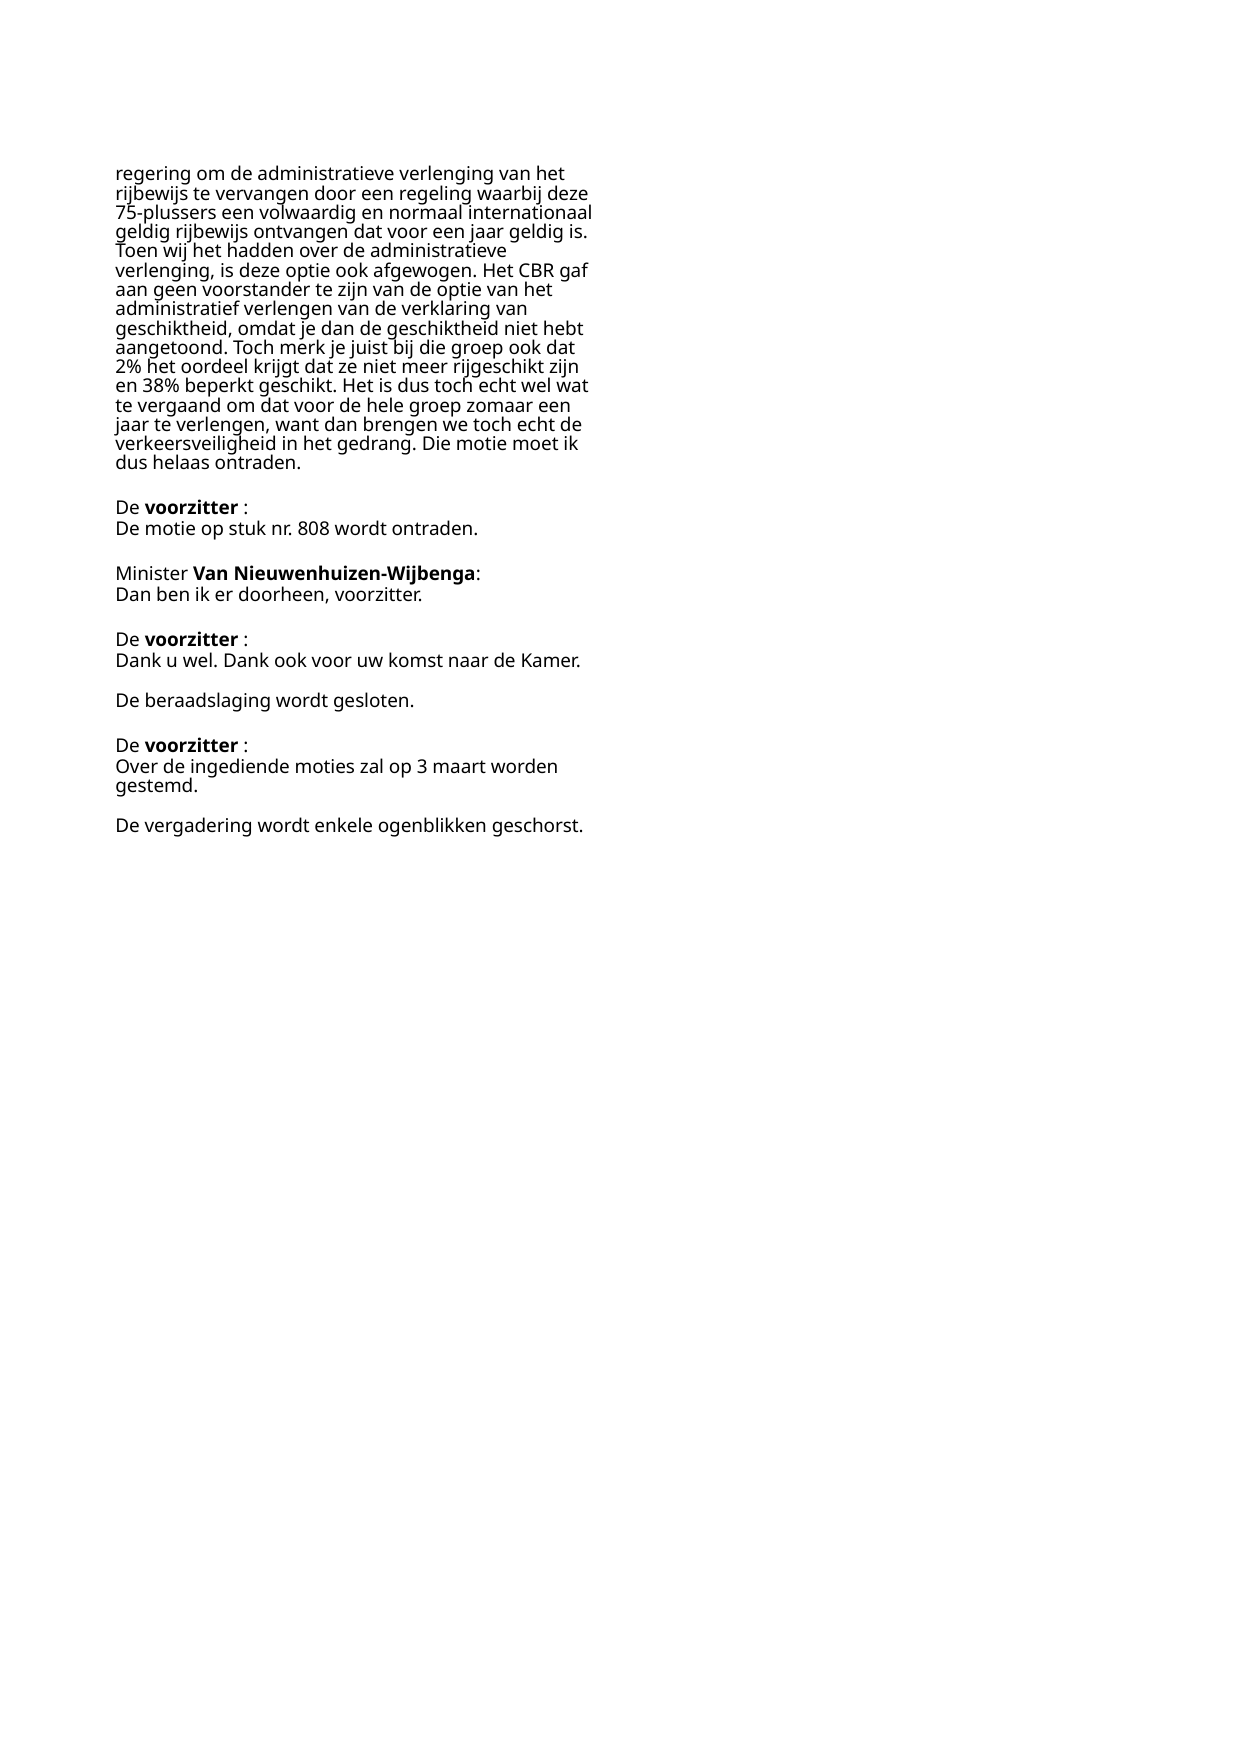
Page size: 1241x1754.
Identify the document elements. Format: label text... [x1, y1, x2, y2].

text Dank u wel. Dank ook voor uw komst naar de Kamer. [115, 652, 605, 671]
text De voorzitter : [115, 732, 605, 758]
text Dan ben ik er doorheen, voorzitter. [115, 586, 605, 605]
text De vergadering wordt enkele ogenblikken geschorst. [115, 817, 605, 836]
text De beraadslaging wordt gesloten. [115, 692, 605, 711]
text De voorzitter : [115, 494, 605, 520]
text Over de ingediende moties zal op 3 maart worden gestemd. [115, 758, 605, 796]
text regering om de administratieve verlenging van het rijbewijs te vervangen door een regeling waarbij deze 75-plussers een volwaardig en normaal internationaal geldig rijbewijs ontvangen dat voor een jaar geldig is. Toen wij het hadden over de administratieve verlenging, is deze optie ook afgewogen. Het CBR gaf aan geen voorstander te zijn van de optie van het administratief verlengen van de verklaring van geschiktheid, omdat je dan de geschiktheid niet hebt aangetoond. Toch merk je juist bij die groep ook dat 2% het oordeel krijgt dat ze niet meer rijgeschikt zijn en 38% beperkt geschikt. Het is dus toch echt wel wat te vergaand om dat voor de hele groep zomaar een jaar te verlengen, want dan brengen we toch echt de verkeersveiligheid in het gedrang. Die motie moet ik dus helaas ontraden. [115, 165, 605, 474]
text De motie op stuk nr. 808 wordt ontraden. [115, 520, 605, 539]
text De voorzitter : [115, 626, 605, 652]
text Minister Van Nieuwenhuizen-Wijbenga: [115, 560, 605, 586]
